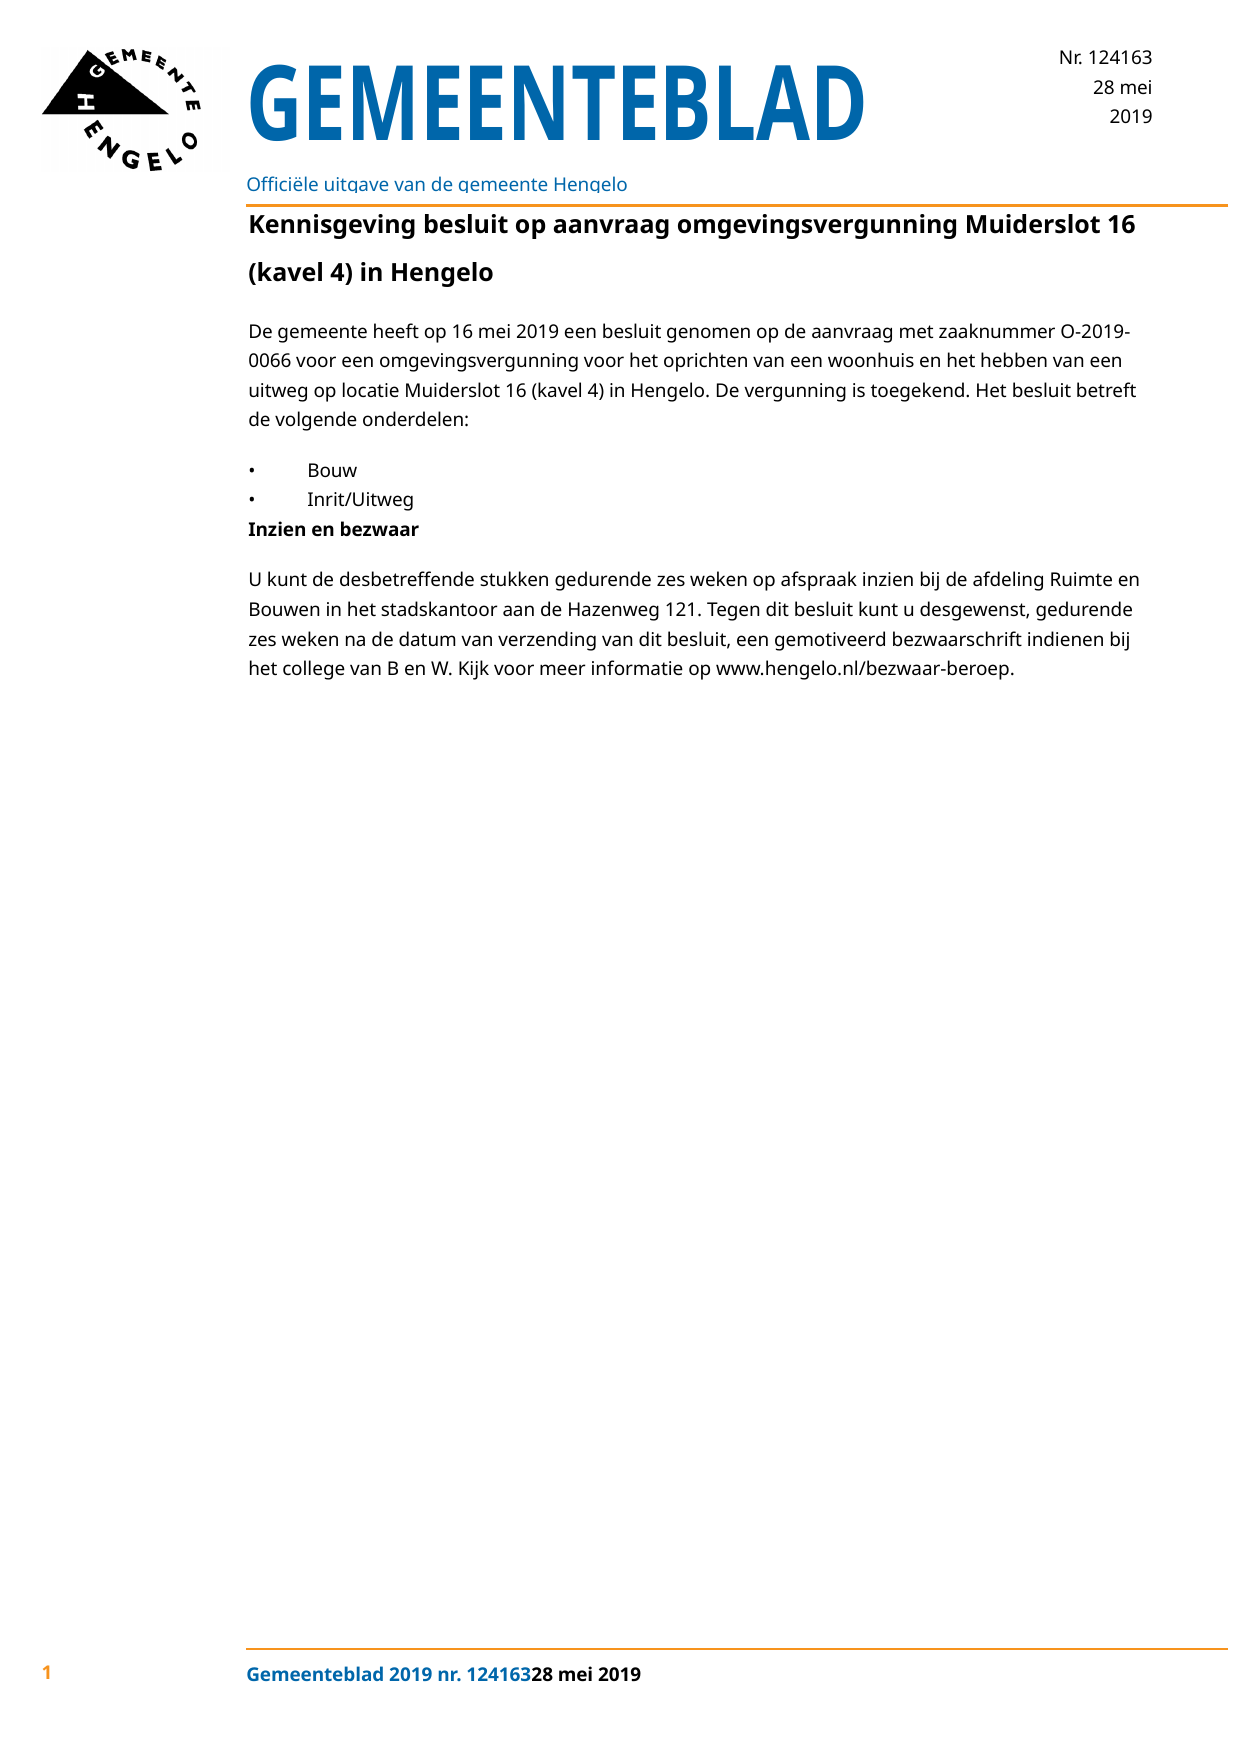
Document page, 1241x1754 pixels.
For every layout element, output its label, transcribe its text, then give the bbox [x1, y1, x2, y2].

list Bouw [248, 457, 1152, 483]
list Inrit/Uitweg [248, 487, 1152, 512]
text U kunt de desbetreffende stukken gedurende zes weken op afspraak inzien bij de afdeling Ruimte en Bouwen in het stadskantoor aan de Hazenweg 121. Tegen dit besluit kunt u desgewenst, gedurende zes weken na de datum van verzending van dit besluit, een gemotiveerd bezwaarschrift indienen bij het college van B en W. Kijk voor meer informatie op www.hengelo.nl/bezwaar-beroep. [248, 567, 1152, 681]
picture [41, 47, 231, 172]
text Inzien en bezwaar [248, 516, 1152, 542]
text De gemeente heeft op 16 mei 2019 een besluit genomen op de aanvraag met zaaknummer O-2019-0066 voor een omgevingsvergunning voor het oprichten van een woonhuis en het hebben van een uitweg op locatie Muiderslot 16 (kavel 4) in Hengelo. De vergunning is toegekend. Het besluit betreft de volgende onderdelen: [248, 318, 1152, 432]
text Kennisgeving besluit op aanvraag omgevingsvergunning Muiderslot 16 (kavel 4) in Hengelo [248, 207, 1152, 288]
